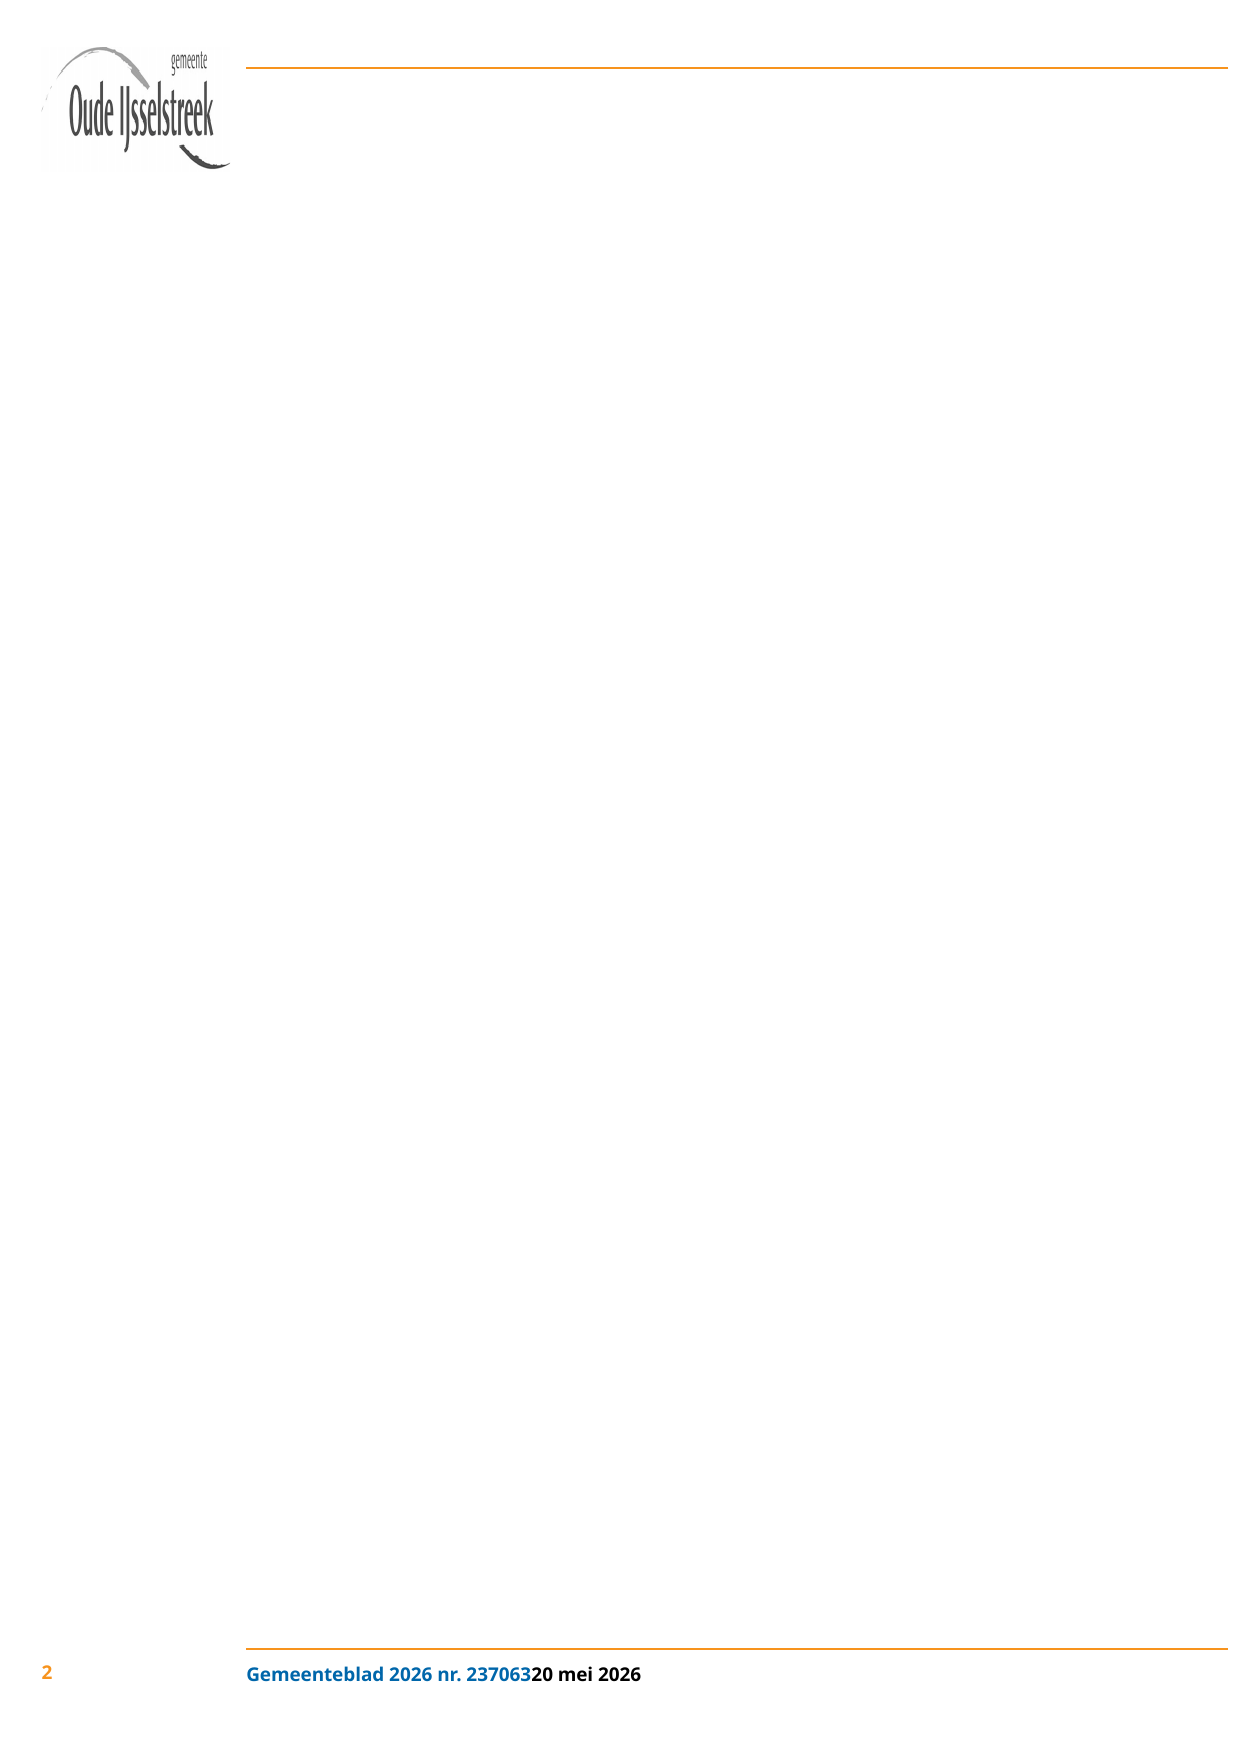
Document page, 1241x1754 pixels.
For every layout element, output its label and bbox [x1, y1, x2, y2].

picture [41, 47, 231, 172]
